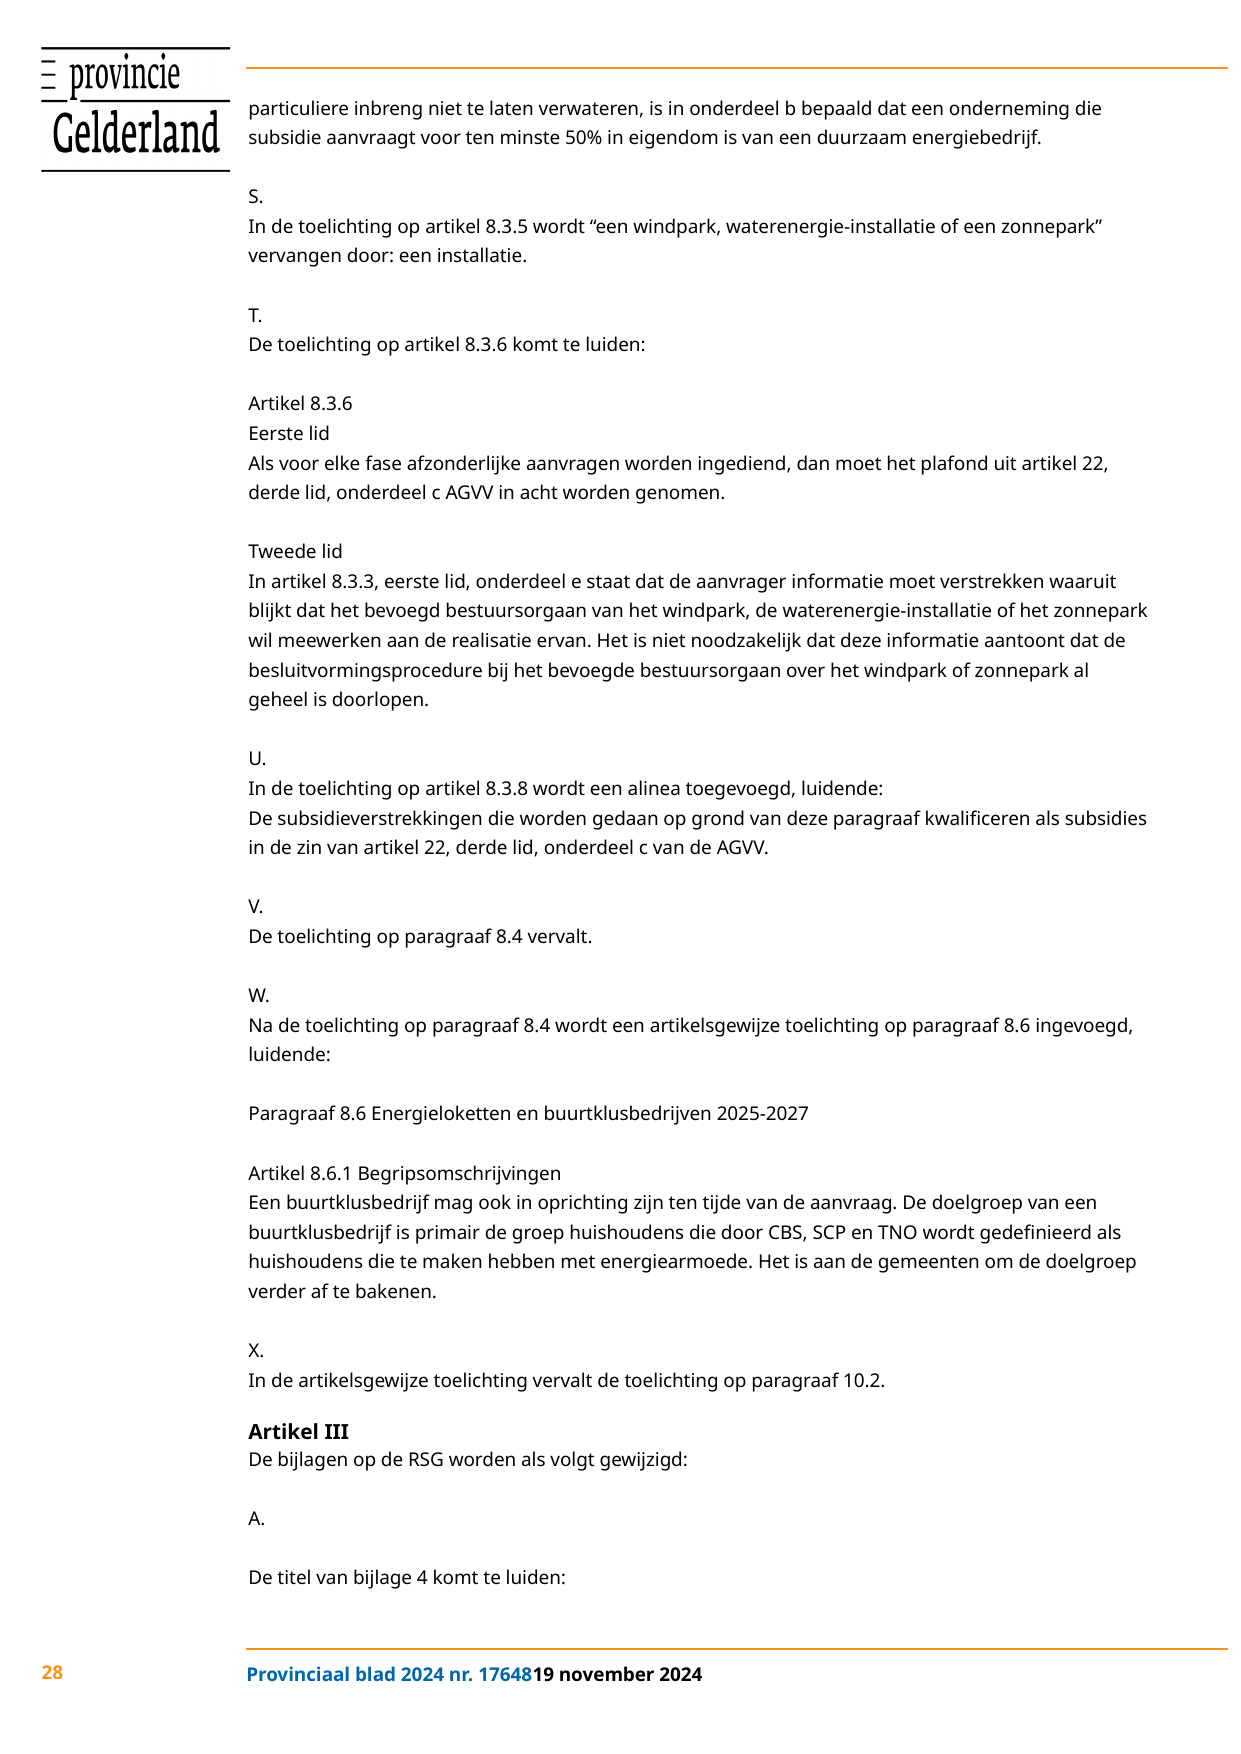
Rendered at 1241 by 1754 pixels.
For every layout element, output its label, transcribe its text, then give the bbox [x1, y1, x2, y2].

text Na de toelichting op paragraaf 8.4 wordt een artikelsgewijze toelichting op paragraaf 8.6 ingevoegd, luidende: [248, 1012, 1152, 1067]
text A. [248, 1505, 1152, 1531]
text U. [248, 746, 1152, 771]
text Artikel 8.6.1 Begripsomschrijvingen [248, 1160, 1152, 1186]
text Artikel 8.3.6 [248, 391, 1152, 416]
text Paragraaf 8.6 Energieloketten en buurtklusbedrijven 2025-2027 [248, 1101, 1152, 1126]
text De subsidieverstrekkingen die worden gedaan op grond van deze paragraaf kwalificeren als subsidies in de zin van artikel 22, derde lid, onderdeel c van de AGVV. [248, 805, 1152, 860]
text In de toelichting op artikel 8.3.8 wordt een alinea toegevoegd, luidende: [248, 775, 1152, 801]
text In de toelichting op artikel 8.3.5 wordt “een windpark, waterenergie-installatie of een zonnepark” vervangen door: een installatie. [248, 213, 1152, 268]
text S. [248, 183, 1152, 209]
text In de artikelsgewijze toelichting vervalt de toelichting op paragraaf 10.2. [248, 1367, 1152, 1393]
text X. [248, 1337, 1152, 1363]
text De bijlagen op de RSG worden als volgt gewijzigd: [248, 1446, 1152, 1471]
text De toelichting op artikel 8.3.6 komt te luiden: [248, 331, 1152, 357]
picture [41, 47, 231, 172]
text In artikel 8.3.3, eerste lid, onderdeel e staat dat de aanvrager informatie moet verstrekken waaruit blijkt dat het bevoegd bestuursorgaan van het windpark, de waterenergie-installatie of het zonnepark wil meewerken aan de realisatie ervan. Het is niet noodzakelijk dat deze informatie aantoont dat de besluitvormingsprocedure bij het bevoegde bestuursorgaan over het windpark of zonnepark al geheel is doorlopen. [248, 568, 1152, 712]
text Tweede lid [248, 538, 1152, 564]
text particuliere inbreng niet te laten verwateren, is in onderdeel b bepaald dat een onderneming die subsidie aanvraagt voor ten minste 50% in eigendom is van een duurzaam energiebedrijf. [248, 95, 1152, 150]
text Een buurtklusbedrijf mag ook in oprichting zijn ten tijde van de aanvraag. De doelgroep van een buurtklusbedrijf is primair de groep huishoudens die door CBS, SCP en TNO wordt gedefinieerd als huishoudens die te maken hebben met energiearmoede. Het is aan de gemeenten om de doelgroep verder af te bakenen. [248, 1189, 1152, 1304]
text T. [248, 302, 1152, 328]
text Als voor elke fase afzonderlijke aanvragen worden ingediend, dan moet het plafond uit artikel 22, derde lid, onderdeel c AGVV in acht worden genomen. [248, 450, 1152, 505]
text Artikel III [248, 1417, 1152, 1446]
text V. [248, 893, 1152, 919]
text De toelichting op paragraaf 8.4 vervalt. [248, 923, 1152, 949]
text Eerste lid [248, 420, 1152, 446]
text De titel van bijlage 4 komt te luiden: [248, 1564, 1152, 1590]
text W. [248, 982, 1152, 1008]
